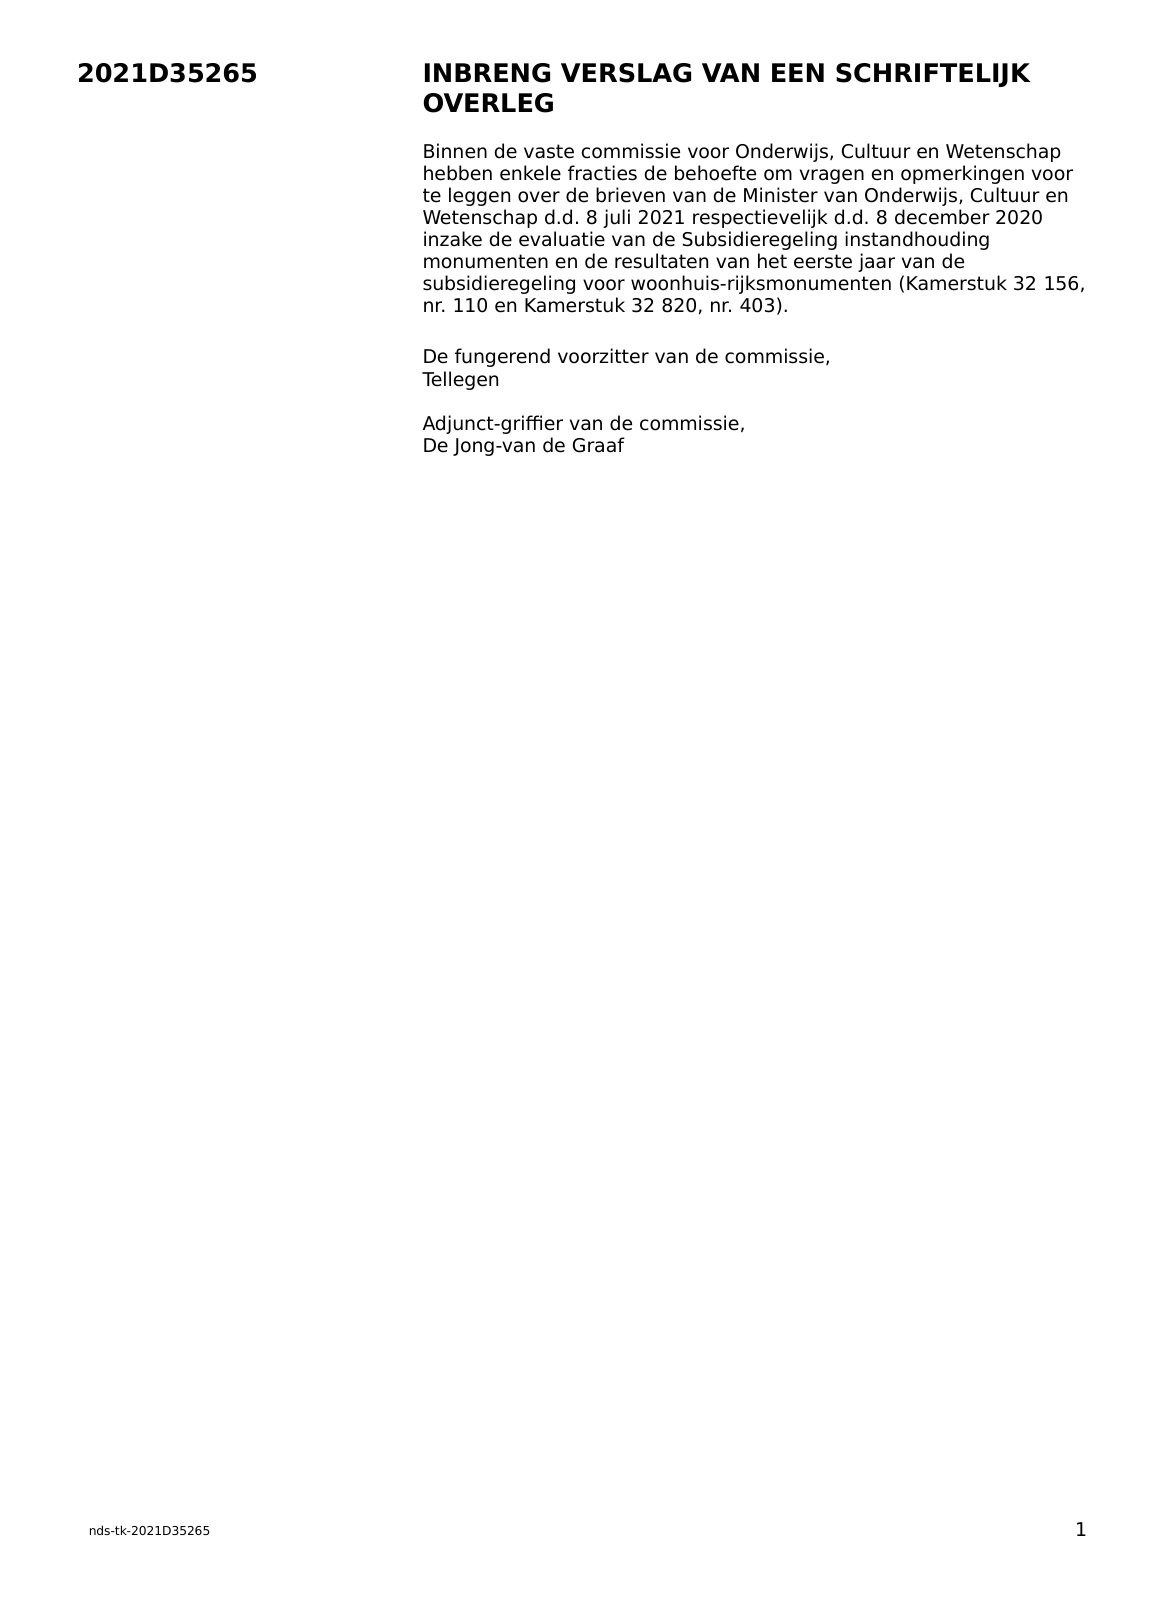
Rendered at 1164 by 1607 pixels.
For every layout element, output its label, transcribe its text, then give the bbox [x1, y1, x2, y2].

text Binnen de vaste commissie voor Onderwijs, Cultuur en Wetenschap hebben enkele fracties de behoefte om vragen en opmerkingen voor te leggen over de brieven van de Minister van Onderwijs, Cultuur en Wetenschap d.d. 8 juli 2021 respectievelijk d.d. 8 december 2020 inzake de evaluatie van de Subsidieregeling instandhouding monumenten en de resultaten van het eerste jaar van de subsidieregeling voor woonhuis-rijksmonumenten (Kamerstuk 32 156, nr. 110 en Kamerstuk 32 820, nr. 403). [422, 141, 1087, 316]
text nds-tk-2021D35265 [88, 1524, 323, 1538]
text Adjunct-griffier van de commissie, De Jong-van de Graaf [422, 413, 1087, 457]
text 2021D35265 INBRENG VERSLAG VAN EEN SCHRIFTELIJK OVERLEG [77, 59, 1087, 118]
text De fungerend voorzitter van de commissie, Tellegen [422, 346, 1087, 390]
